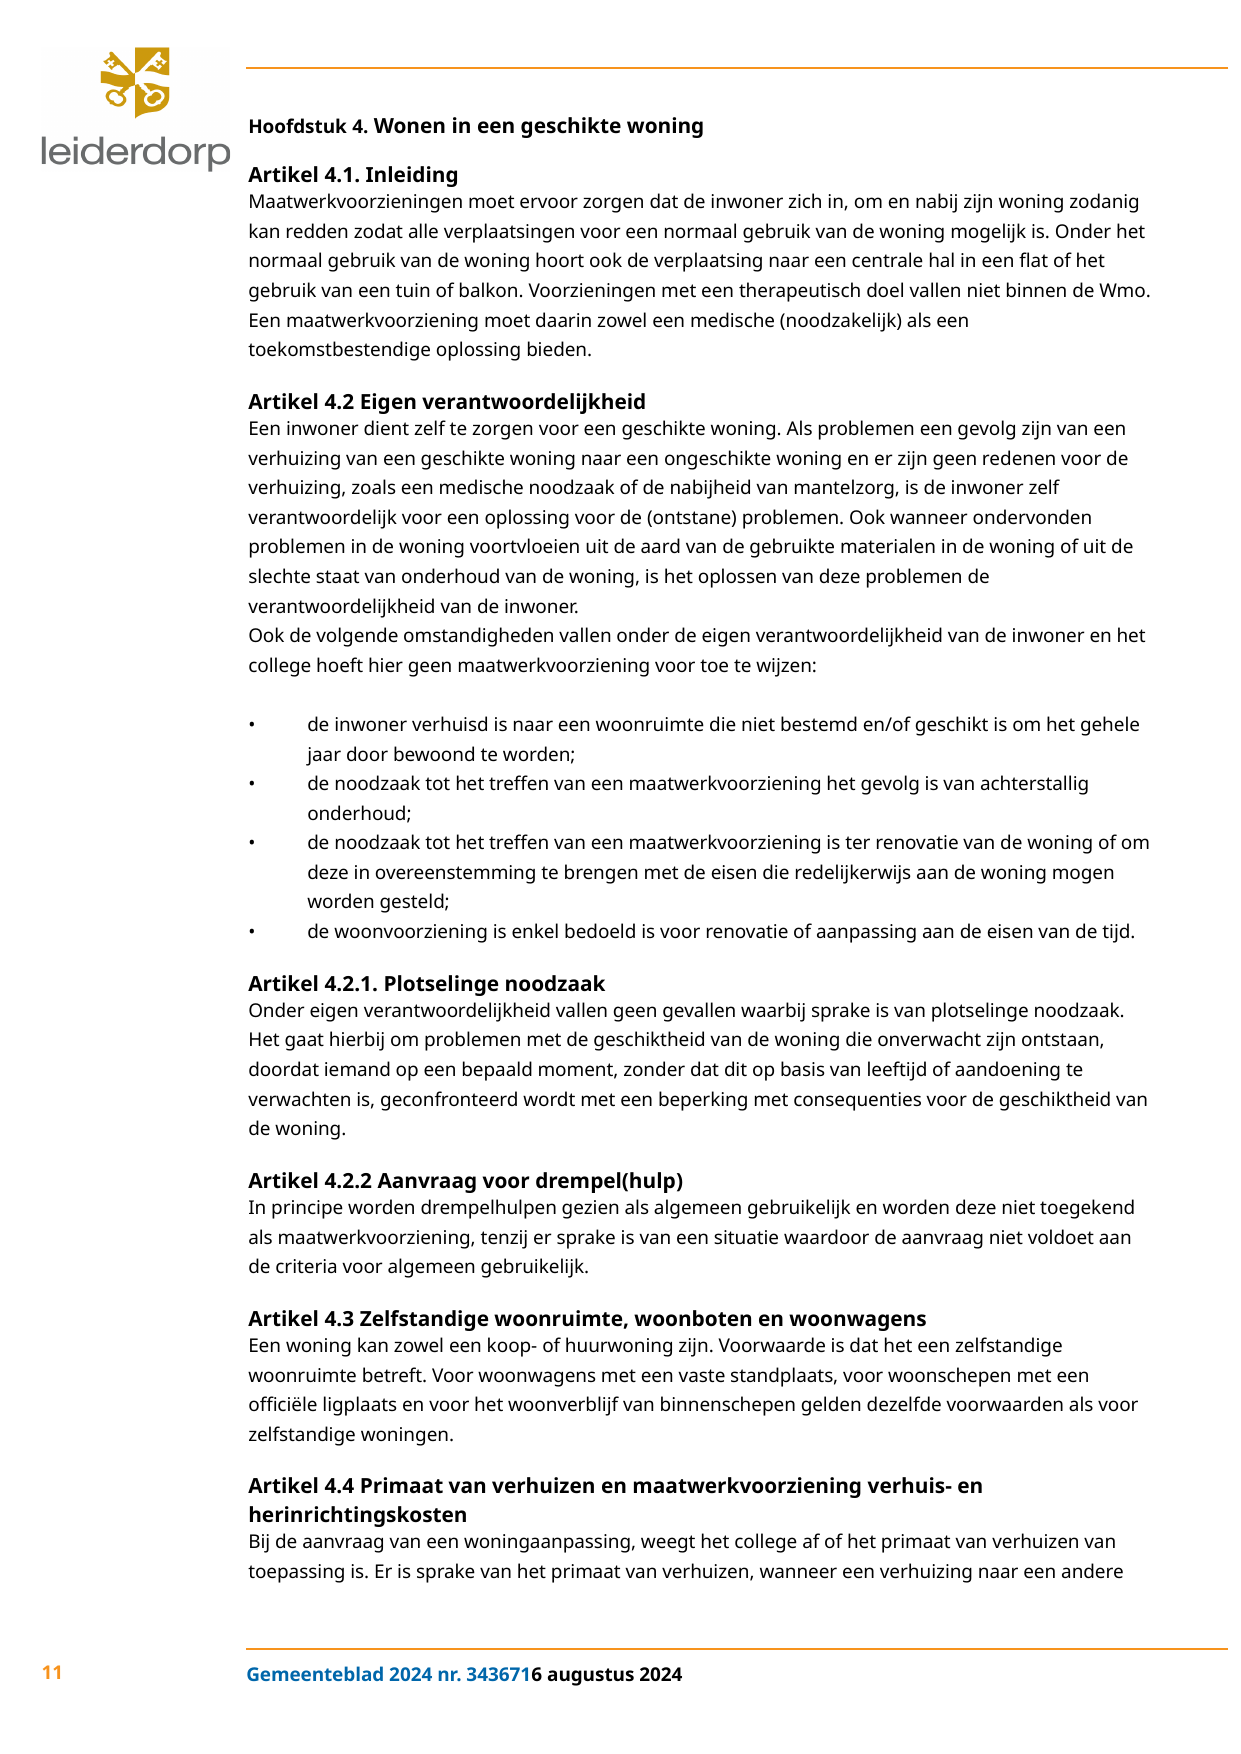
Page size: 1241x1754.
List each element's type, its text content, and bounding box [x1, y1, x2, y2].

text Een inwoner dient zelf te zorgen voor een geschikte woning. Als problemen een gevolg zijn van een verhuizing van een geschikte woning naar een ongeschikte woning en er zijn geen redenen voor de verhuizing, zoals een medische noodzaak of de nabijheid van mantelzorg, is de inwoner zelf verantwoordelijk voor een oplossing voor de (ontstane) problemen. Ook wanneer ondervonden problemen in de woning voortvloeien uit de aard van de gebruikte materialen in de woning of uit de slechte staat van onderhoud van de woning, is het oplossen van deze problemen de verantwoordelijkheid van de inwoner. [248, 415, 1152, 618]
text Ook de volgende omstandigheden vallen onder de eigen verantwoordelijkheid van de inwoner en het college hoeft hier geen maatwerkvoorziening voor toe te wijzen: [248, 622, 1152, 678]
list de noodzaak tot het treffen van een maatwerkvoorziening het gevolg is van achterstallig onderhoud; [248, 770, 1152, 826]
text Maatwerkvoorzieningen moet ervoor zorgen dat de inwoner zich in, om en nabij zijn woning zodanig kan redden zodat alle verplaatsingen voor een normaal gebruik van de woning mogelijk is. Onder het normaal gebruik van de woning hoort ook de verplaatsing naar een centrale hal in een flat of het gebruik van een tuin of balkon. Voorzieningen met een therapeutisch doel vallen niet binnen de Wmo. Een maatwerkvoorziening moet daarin zowel een medische (noodzakelijk) als een toekomstbestendige oplossing bieden. [248, 188, 1152, 362]
list de noodzaak tot het treffen van een maatwerkvoorziening is ter renovatie van de woning of om deze in overeenstemming te brengen met de eisen die redelijkerwijs aan de woning mogen worden gesteld; [248, 829, 1152, 914]
text Artikel 4.4 Primaat van verhuizen en maatwerkvoorziening verhuis- en herinrichtingskosten [248, 1471, 1152, 1528]
text In principe worden drempelhulpen gezien als algemeen gebruikelijk en worden deze niet toegekend als maatwerkvoorziening, tenzij er sprake is van een situatie waardoor de aanvraag niet voldoet aan de criteria voor algemeen gebruikelijk. [248, 1194, 1152, 1279]
list de inwoner verhuisd is naar een woonruimte die niet bestemd en/of geschikt is om het gehele jaar door bewoond te worden; [248, 711, 1152, 766]
text Onder eigen verantwoordelijkheid vallen geen gevallen waarbij sprake is van plotselinge noodzaak. Het gaat hierbij om problemen met de geschiktheid van de woning die onverwacht zijn ontstaan, doordat iemand op een bepaald moment, zonder dat dit op basis van leeftijd of aandoening te verwachten is, geconfronteerd wordt met een beperking met consequenties voor de geschiktheid van de woning. [248, 997, 1152, 1141]
list de woonvoorziening is enkel bedoeld is voor renovatie of aanpassing aan de eisen van de tijd. [248, 918, 1152, 944]
text Artikel 4.2 Eigen verantwoordelijkheid [248, 387, 1152, 415]
text Artikel 4.3 Zelfstandige woonruimte, woonboten en woonwagens [248, 1304, 1152, 1332]
text Bij de aanvraag van een woningaanpassing, weegt het college af of het primaat van verhuizen van toepassing is. Er is sprake van het primaat van verhuizen, wanneer een verhuizing naar een andere [248, 1528, 1152, 1584]
text Artikel 4.2.1. Plotselinge noodzaak [248, 969, 1152, 997]
text Hoofdstuk 4. Wonen in een geschikte woning [248, 111, 1152, 139]
text Artikel 4.1. Inleiding [248, 160, 1152, 188]
picture [41, 47, 231, 172]
text Een woning kan zowel een koop- of huurwoning zijn. Voorwaarde is dat het een zelfstandige woonruimte betreft. Voor woonwagens met een vaste standplaats, voor woonschepen met een officiële ligplaats en voor het woonverblijf van binnenschepen gelden dezelfde voorwaarden als voor zelfstandige woningen. [248, 1332, 1152, 1447]
text Artikel 4.2.2 Aanvraag voor drempel(hulp) [248, 1166, 1152, 1194]
